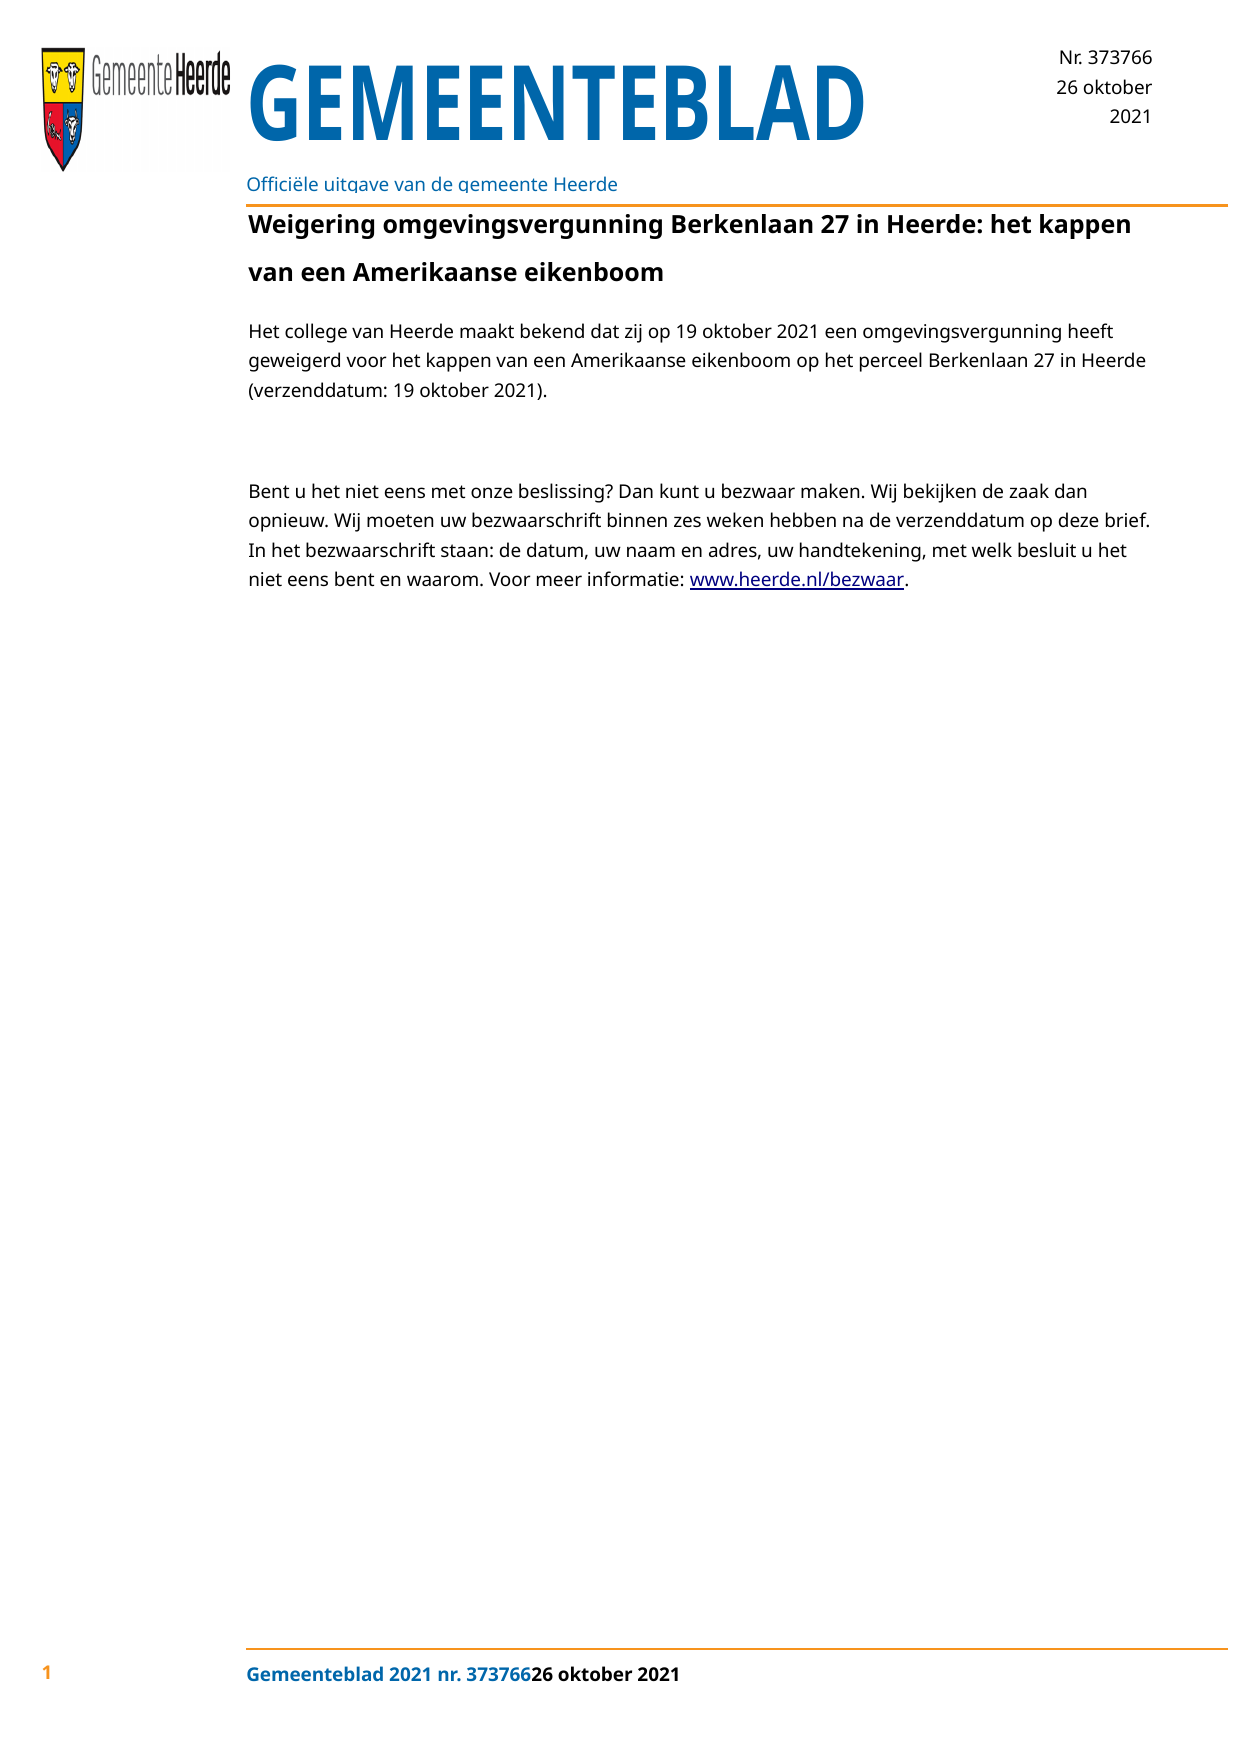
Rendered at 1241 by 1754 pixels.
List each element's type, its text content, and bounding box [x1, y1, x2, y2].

text Weigering omgevingsvergunning Berkenlaan 27 in Heerde: het kappen van een Amerikaanse eikenboom [248, 207, 1152, 288]
text Het college van Heerde maakt bekend dat zij op 19 oktober 2021 een omgevingsvergunning heeft geweigerd voor het kappen van een Amerikaanse eikenboom op het perceel Berkenlaan 27 in Heerde (verzenddatum: 19 oktober 2021). [248, 318, 1152, 403]
text Bent u het niet eens met onze beslissing? Dan kunt u bezwaar maken. Wij bekijken de zaak dan opnieuw. Wij moeten uw bezwaarschrift binnen zes weken hebben na de verzenddatum op deze brief. In het bezwaarschrift staan: de datum, uw naam en adres, uw handtekening, met welk besluit u het niet eens bent en waarom. Voor meer informatie: www.heerde.nl/bezwaar. [248, 478, 1152, 592]
picture [41, 47, 231, 172]
